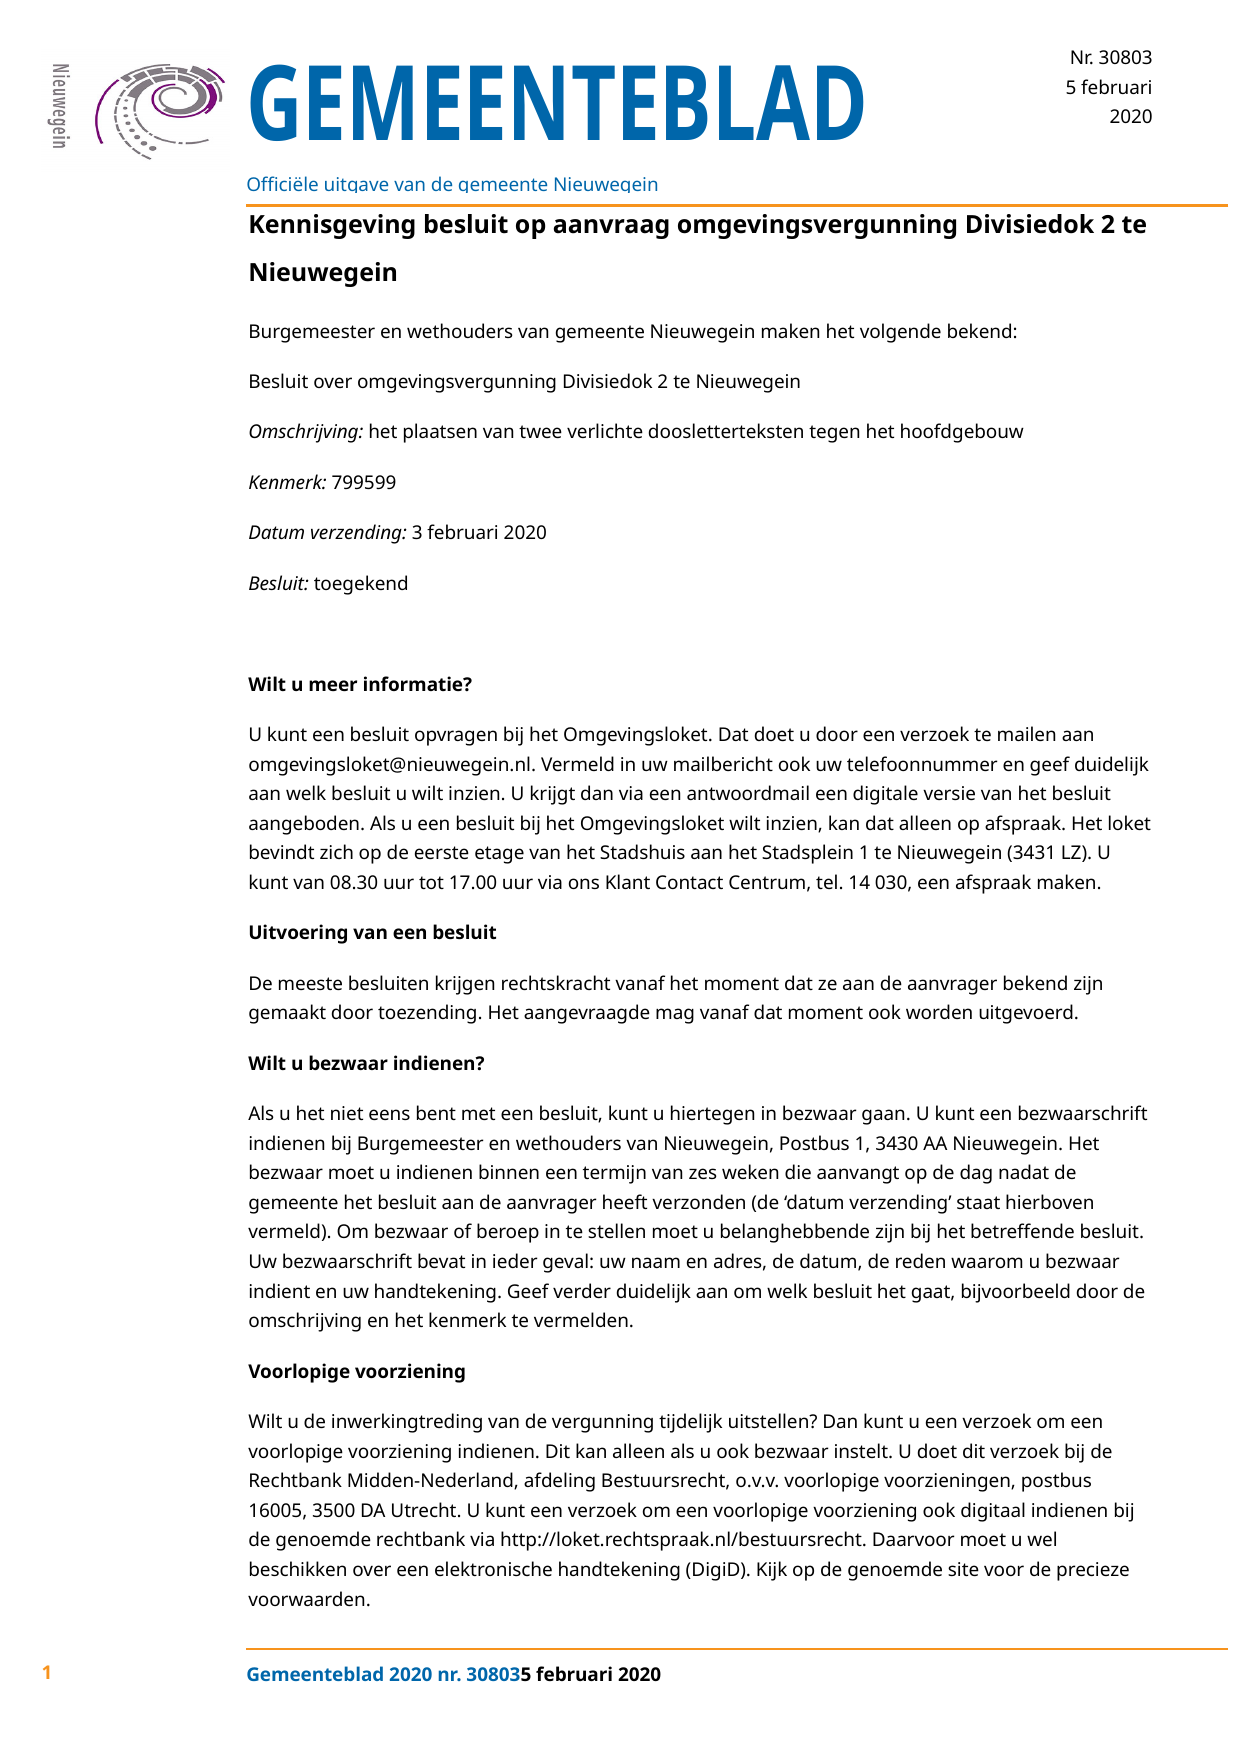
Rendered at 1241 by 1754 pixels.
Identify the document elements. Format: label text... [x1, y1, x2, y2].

text Wilt u de inwerkingtreding van de vergunning tijdelijk uitstellen? Dan kunt u een verzoek om een voorlopige voorziening indienen. Dit kan alleen als u ook bezwaar instelt. U doet dit verzoek bij de Rechtbank Midden-Nederland, afdeling Bestuursrecht, o.v.v. voorlopige voorzieningen, postbus 16005, 3500 DA Utrecht. U kunt een verzoek om een voorlopige voorziening ook digitaal indienen bij de genoemde rechtbank via http://loket.rechtspraak.nl/bestuursrecht. Daarvoor moet u wel beschikken over een elektronische handtekening (DigiD). Kijk op de genoemde site voor de precieze voorwaarden. [248, 1408, 1152, 1612]
text Besluit: toegekend [248, 570, 1152, 596]
text Omschrijving: het plaatsen van twee verlichte doosletterteksten tegen het hoofdgebouw [248, 419, 1152, 444]
text Kennisgeving besluit op aanvraag omgevingsvergunning Divisiedok 2 te Nieuwegein [248, 207, 1152, 288]
text Datum verzending: 3 februari 2020 [248, 519, 1152, 545]
text Voorlopige voorziening [248, 1358, 1152, 1384]
text Burgemeester en wethouders van gemeente Nieuwegein maken het volgende bekend: [248, 318, 1152, 344]
text De meeste besluiten krijgen rechtskracht vanaf het moment dat ze aan de aanvrager bekend zijn gemaakt door toezending. Het aangevraagde mag vanaf dat moment ook worden uitgevoerd. [248, 970, 1152, 1025]
text Wilt u bezwaar indienen? [248, 1050, 1152, 1076]
text U kunt een besluit opvragen bij het Omgevingsloket. Dat doet u door een verzoek te mailen aan omgevingsloket@nieuwegein.nl. Vermeld in uw mailbericht ook uw telefoonnummer en geef duidelijk aan welk besluit u wilt inzien. U krijgt dan via een antwoordmail een digitale versie van het besluit aangeboden. Als u een besluit bij het Omgevingsloket wilt inzien, kan dat alleen op afspraak. Het loket bevindt zich op de eerste etage van het Stadshuis aan het Stadsplein 1 te Nieuwegein (3431 LZ). U kunt van 08.30 uur tot 17.00 uur via ons Klant Contact Centrum, tel. 14 030, een afspraak maken. [248, 721, 1152, 895]
text Als u het niet eens bent met een besluit, kunt u hiertegen in bezwaar gaan. U kunt een bezwaarschrift indienen bij Burgemeester en wethouders van Nieuwegein, Postbus 1, 3430 AA Nieuwegein. Het bezwaar moet u indienen binnen een termijn van zes weken die aanvangt op de dag nadat de gemeente het besluit aan de aanvrager heeft verzonden (de ‘datum verzending’ staat hierboven vermeld). Om bezwaar of beroep in te stellen moet u belanghebbende zijn bij het betreffende besluit. Uw bezwaarschrift bevat in ieder geval: uw naam en adres, de datum, de reden waarom u bezwaar indient en uw handtekening. Geef verder duidelijk aan om welk besluit het gaat, bijvoorbeeld door de omschrijving en het kenmerk te vermelden. [248, 1100, 1152, 1333]
text Kenmerk: 799599 [248, 469, 1152, 495]
text Uitvoering van een besluit [248, 919, 1152, 945]
text Besluit over omgevingsvergunning Divisiedok 2 te Nieuwegein [248, 368, 1152, 394]
text Wilt u meer informatie? [248, 671, 1152, 697]
picture [41, 47, 231, 172]
